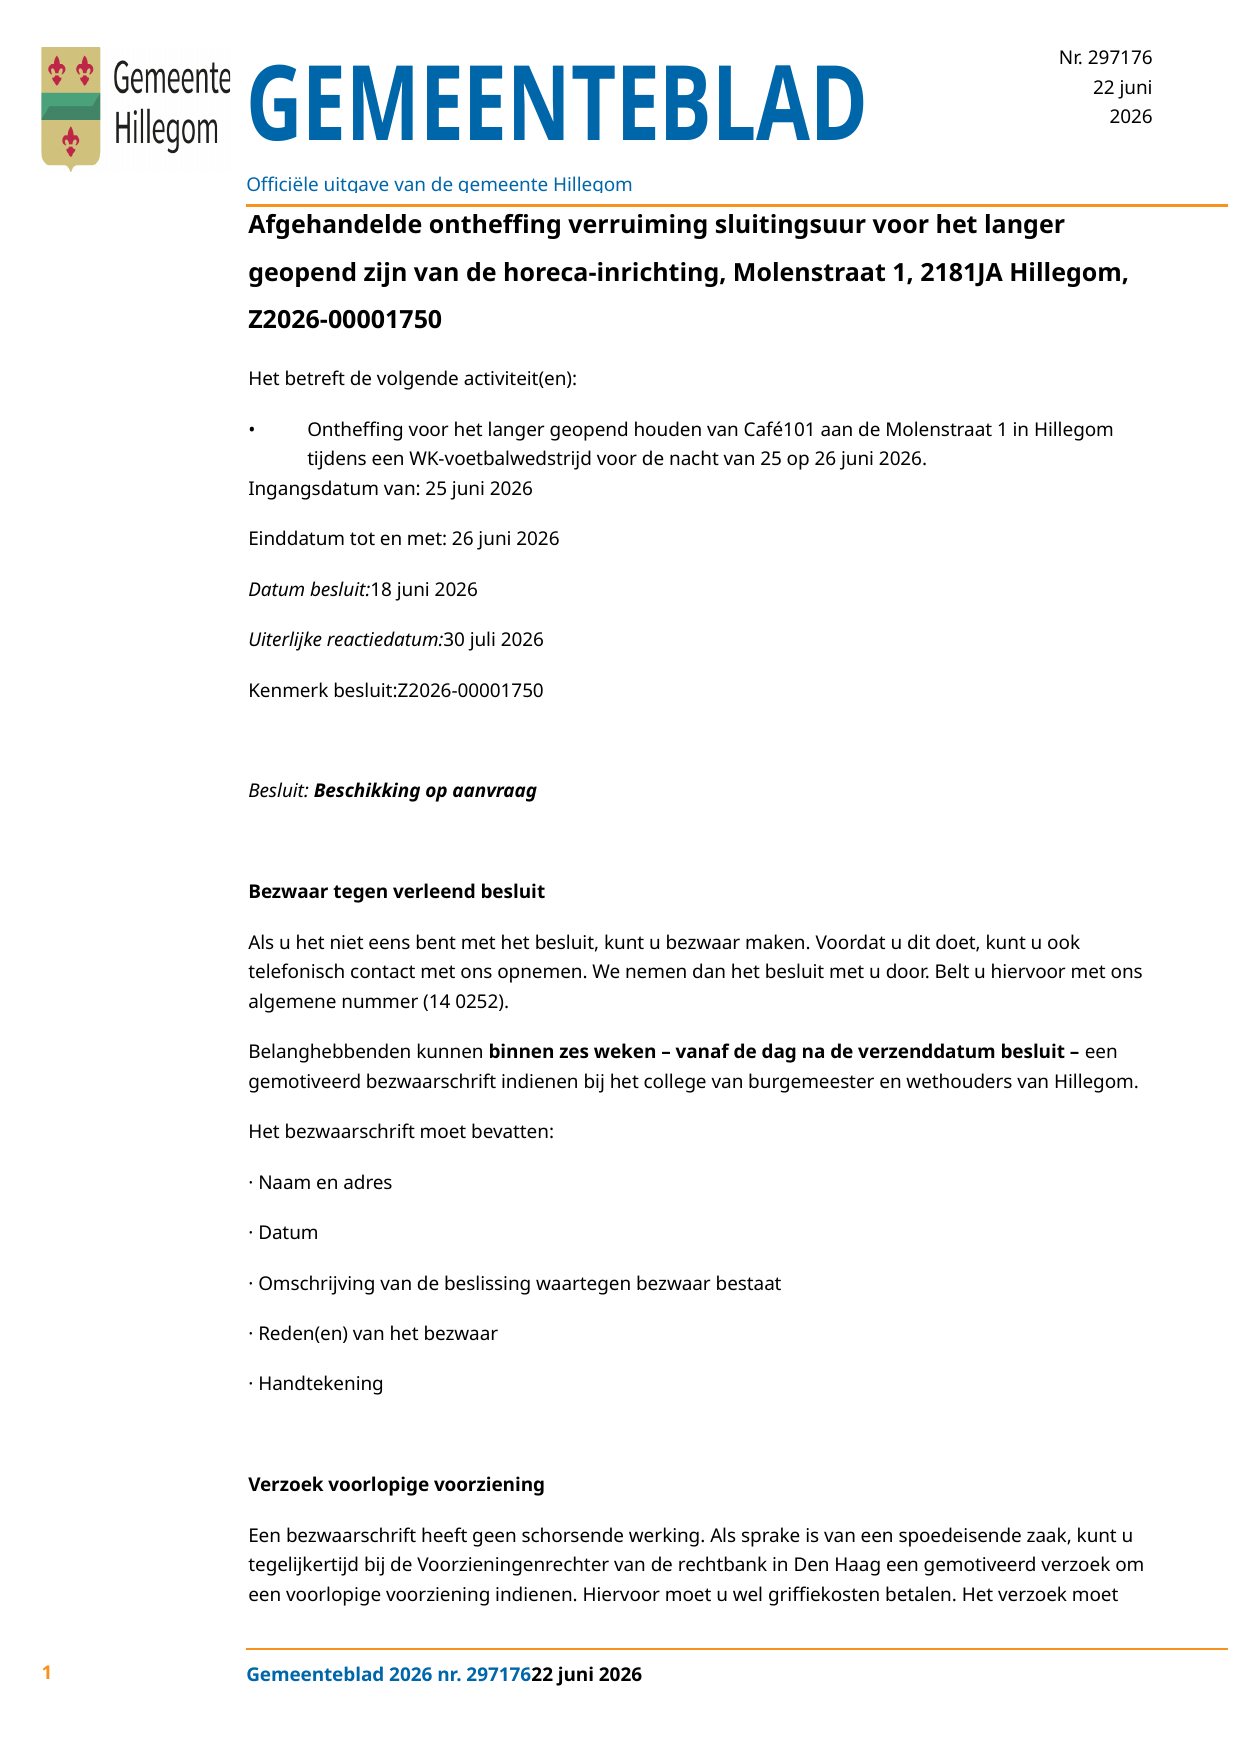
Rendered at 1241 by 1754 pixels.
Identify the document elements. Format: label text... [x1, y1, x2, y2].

text Einddatum tot en met: 26 juni 2026 [248, 526, 1152, 551]
text Bezwaar tegen verleend besluit [248, 878, 1152, 904]
text Het bezwaarschrift moet bevatten: [248, 1118, 1152, 1144]
text Besluit: Beschikking op aanvraag [248, 778, 1152, 803]
picture [41, 47, 231, 172]
text Belanghebbenden kunnen binnen zes weken – vanaf de dag na de verzenddatum besluit – een gemotiveerd bezwaarschrift indienen bij het college van burgemeester en wethouders van Hillegom. [248, 1038, 1152, 1094]
text · Datum [248, 1219, 1152, 1245]
text Ingangsdatum van: 25 juni 2026 [248, 475, 1152, 501]
text Als u het niet eens bent met het besluit, kunt u bezwaar maken. Voordat u dit doet, kunt u ook telefonisch contact met ons opnemen. We nemen dan het besluit met u door. Belt u hiervoor met ons algemene nummer (14 0252). [248, 929, 1152, 1014]
text Uiterlijke reactiedatum:30 juli 2026 [248, 626, 1152, 652]
text · Reden(en) van het bezwaar [248, 1320, 1152, 1346]
text · Naam en adres [248, 1169, 1152, 1194]
text · Omschrijving van de beslissing waartegen bezwaar bestaat [248, 1270, 1152, 1295]
text · Handtekening [248, 1371, 1152, 1396]
list Ontheffing voor het langer geopend houden van Café101 aan de Molenstraat 1 in Hillegom tijdens een WK-voetbalwedstrijd voor de nacht van 25 op 26 juni 2026. [248, 416, 1152, 471]
text Het betreft de volgende activiteit(en): [248, 366, 1152, 391]
text Verzoek voorlopige voorziening [248, 1471, 1152, 1497]
text Datum besluit:18 juni 2026 [248, 576, 1152, 602]
text Een bezwaarschrift heeft geen schorsende werking. Als sprake is van een spoedeisende zaak, kunt u tegelijkertijd bij de Voorzieningenrechter van de rechtbank in Den Haag een gemotiveerd verzoek om een voorlopige voorziening indienen. Hiervoor moet u wel griffiekosten betalen. Het verzoek moet [248, 1522, 1152, 1607]
text Afgehandelde ontheffing verruiming sluitingsuur voor het langer geopend zijn van de horeca-inrichting, Molenstraat 1, 2181JA Hillegom, Z2026-00001750 [248, 207, 1152, 336]
text Kenmerk besluit:Z2026-00001750 [248, 677, 1152, 702]
